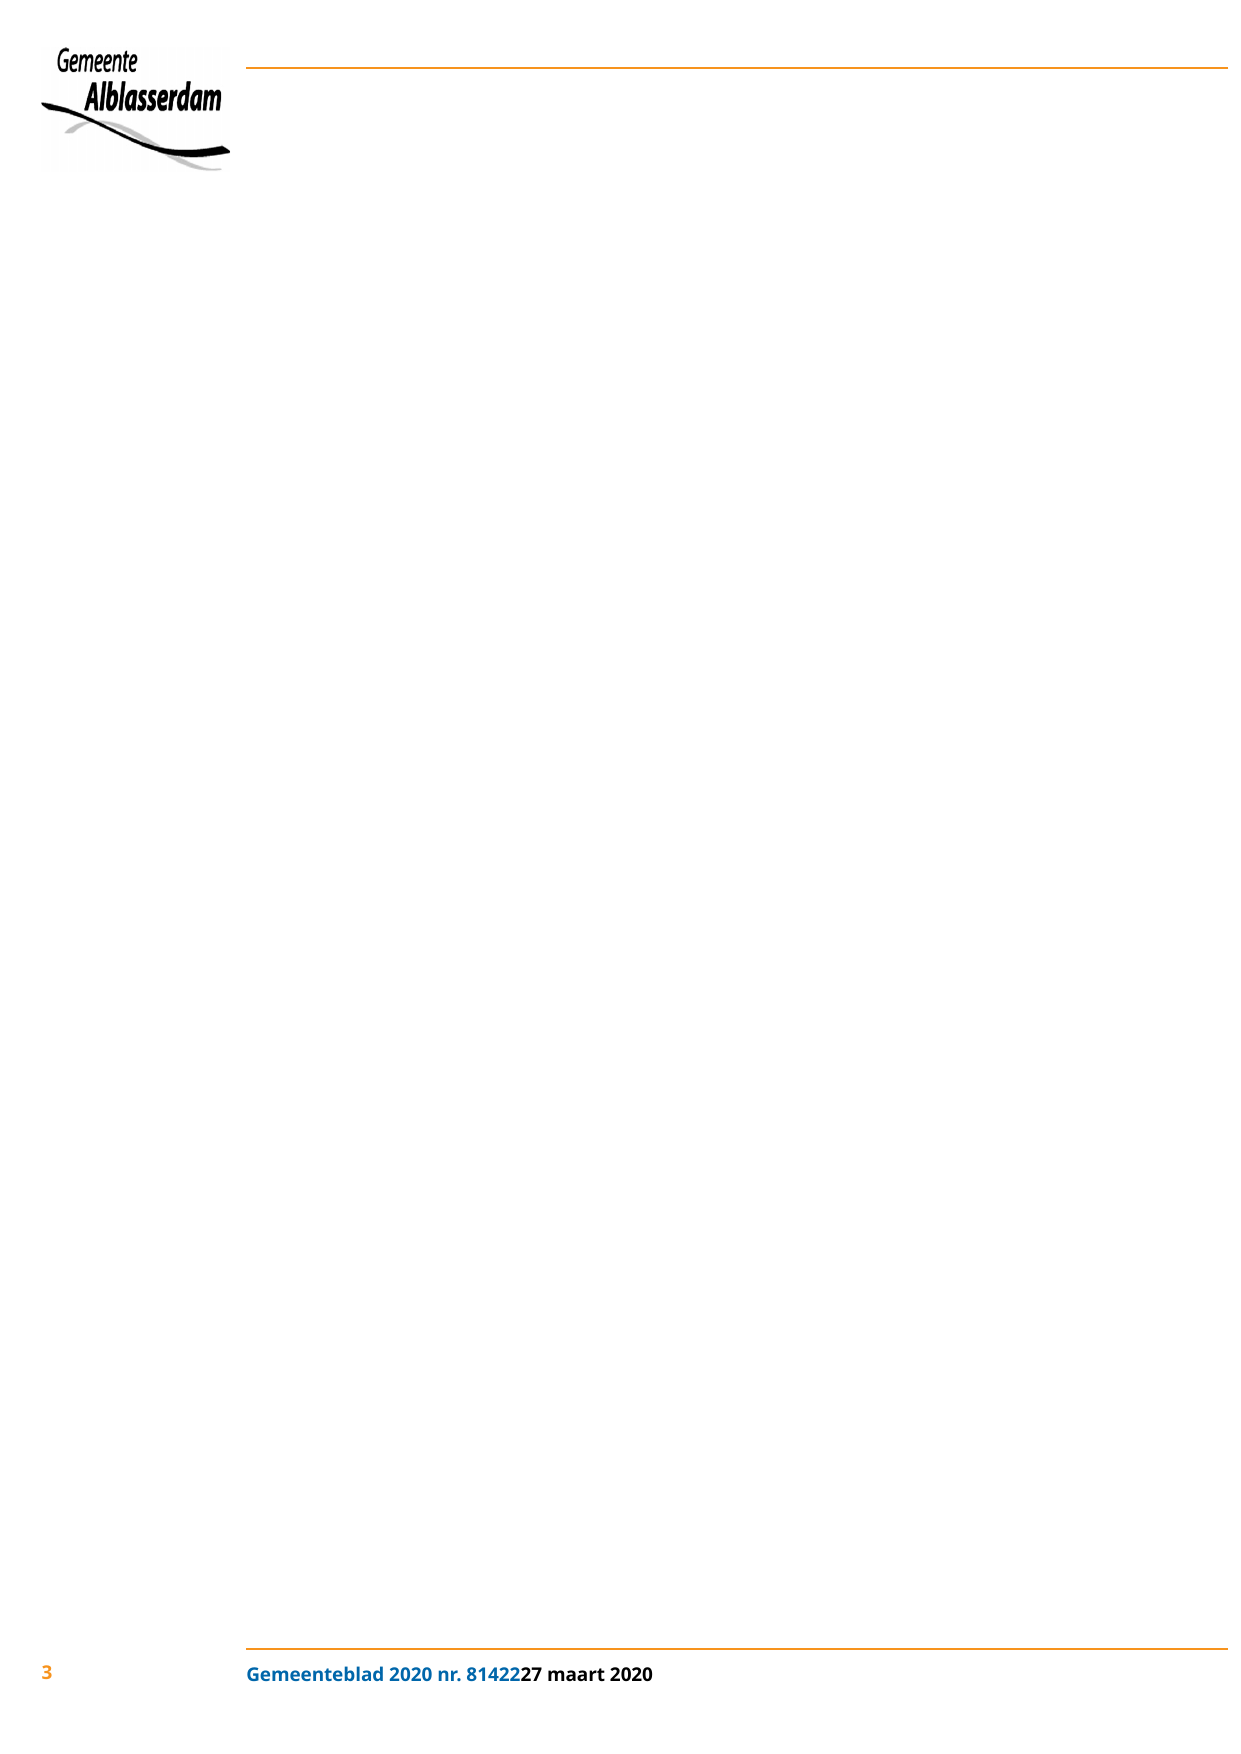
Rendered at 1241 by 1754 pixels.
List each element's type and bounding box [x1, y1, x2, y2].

picture [41, 47, 231, 172]
